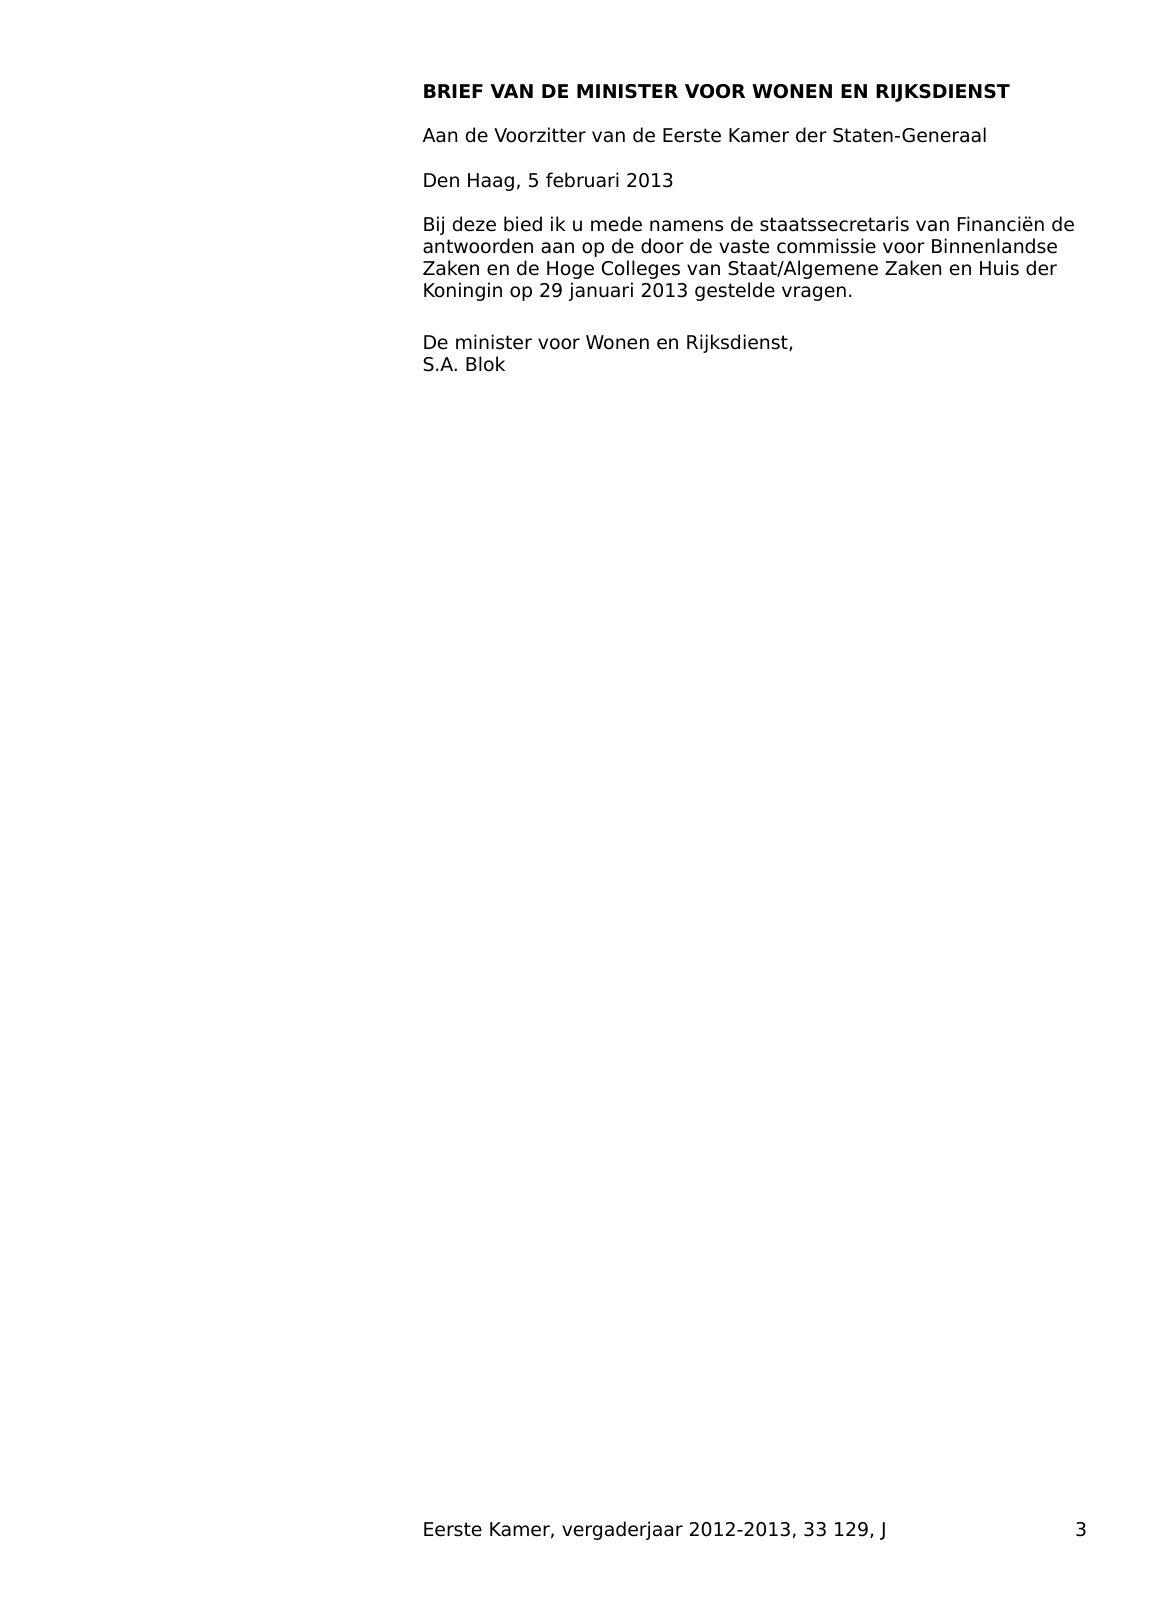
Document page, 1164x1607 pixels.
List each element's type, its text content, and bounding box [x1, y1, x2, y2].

text Aan de Voorzitter van de Eerste Kamer der Staten-Generaal [422, 125, 1087, 147]
text Den Haag, 5 februari 2013 [422, 169, 1087, 192]
text Bij deze bied ik u mede namens de staatssecretaris van Financiën de antwoorden aan op de door de vaste commissie voor Binnenlandse Zaken en de Hoge Colleges van Staat/Algemene Zaken en Huis der Koningin op 29 januari 2013 gestelde vragen. [422, 214, 1087, 302]
text De minister voor Wonen en Rijksdienst, S.A. Blok [422, 332, 1087, 376]
subtitle BRIEF VAN DE MINISTER VOOR WONEN EN RIJKSDIENST [422, 81, 1087, 103]
